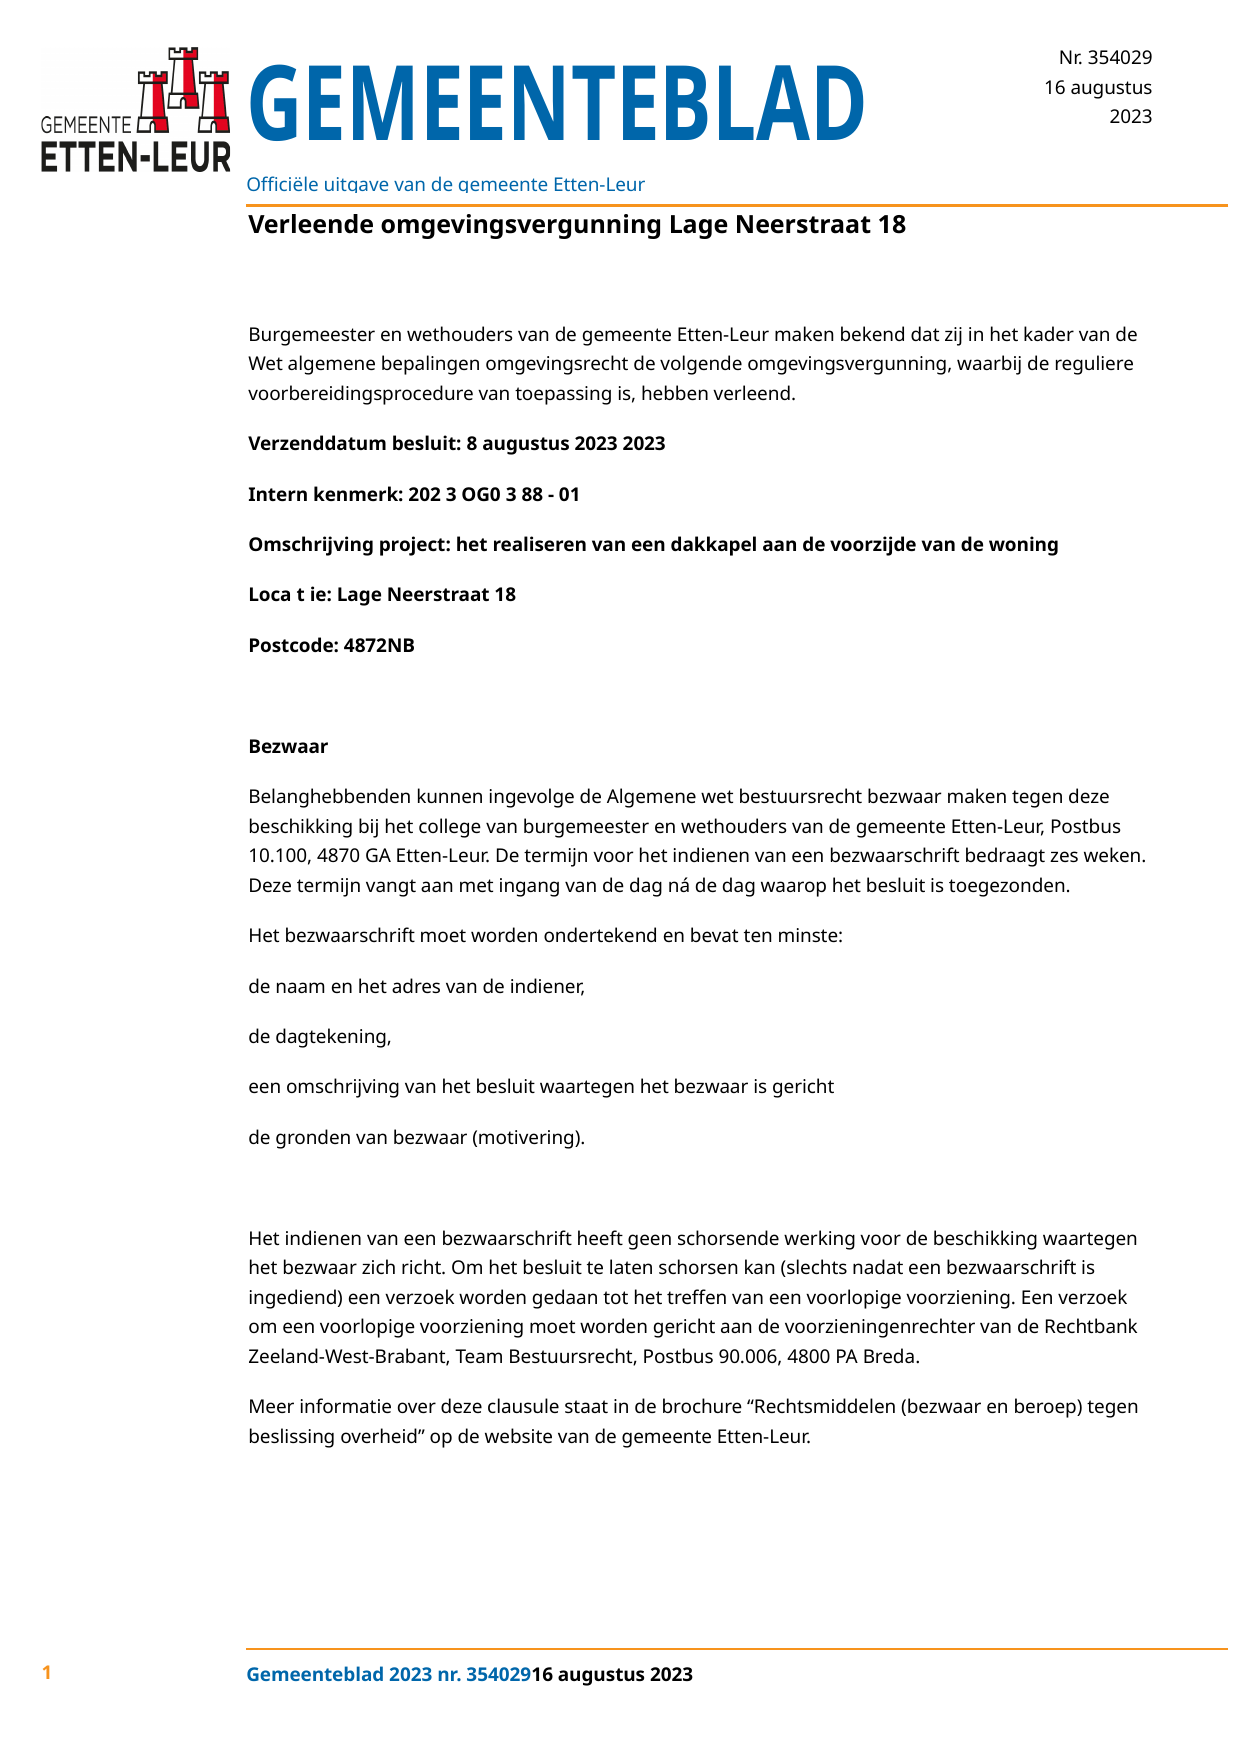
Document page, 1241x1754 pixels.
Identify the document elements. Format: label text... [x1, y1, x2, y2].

text Belanghebbenden kunnen ingevolge de Algemene wet bestuursrecht bezwaar maken tegen deze beschikking bij het college van burgemeester en wethouders van de gemeente Etten-Leur, Postbus 10.100, 4870 GA Etten-Leur. De termijn voor het indienen van een bezwaarschrift bedraagt zes weken. Deze termijn vangt aan met ingang van de dag ná de dag waarop het besluit is toegezonden. [248, 783, 1152, 898]
text de gronden van bezwaar (motivering). [248, 1124, 1152, 1150]
text de naam en het adres van de indiener, [248, 973, 1152, 998]
text Verzenddatum besluit: 8 augustus 2023 2023 [248, 430, 1152, 456]
text Burgemeester en wethouders van de gemeente Etten-Leur maken bekend dat zij in het kader van de Wet algemene bepalingen omgevingsrecht de volgende omgevingsvergunning, waarbij de reguliere voorbereidingsprocedure van toepassing is, hebben verleend. [248, 321, 1152, 406]
text Bezwaar [248, 733, 1152, 758]
text een omschrijving van het besluit waartegen het bezwaar is gericht [248, 1074, 1152, 1099]
text Het indienen van een bezwaarschrift heeft geen schorsende werking voor de beschikking waartegen het bezwaar zich richt. Om het besluit te laten schorsen kan (slechts nadat een bezwaarschrift is ingediend) een verzoek worden gedaan tot het treffen van een voorlopige voorziening. Een verzoek om een voorlopige voorziening moet worden gericht aan de voorzieningenrechter van de Rechtbank Zeeland-West-Brabant, Team Bestuursrecht, Postbus 90.006, 4800 PA Breda. [248, 1225, 1152, 1369]
text Postcode: 4872NB [248, 632, 1152, 658]
text Loca t ie: Lage Neerstraat 18 [248, 582, 1152, 607]
text Meer informatie over deze clausule staat in de brochure “Rechtsmiddelen (bezwaar en beroep) tegen beslissing overheid” op de website van de gemeente Etten-Leur. [248, 1394, 1152, 1449]
text de dagtekening, [248, 1023, 1152, 1049]
text Intern kenmerk: 202 3 OG0 3 88 - 01 [248, 481, 1152, 506]
text Het bezwaarschrift moet worden ondertekend en bevat ten minste: [248, 922, 1152, 948]
text Verleende omgevingsvergunning Lage Neerstraat 18 [248, 207, 1152, 241]
text Omschrijving project: het realiseren van een dakkapel aan de voorzijde van de woning [248, 531, 1152, 557]
picture [41, 47, 231, 172]
